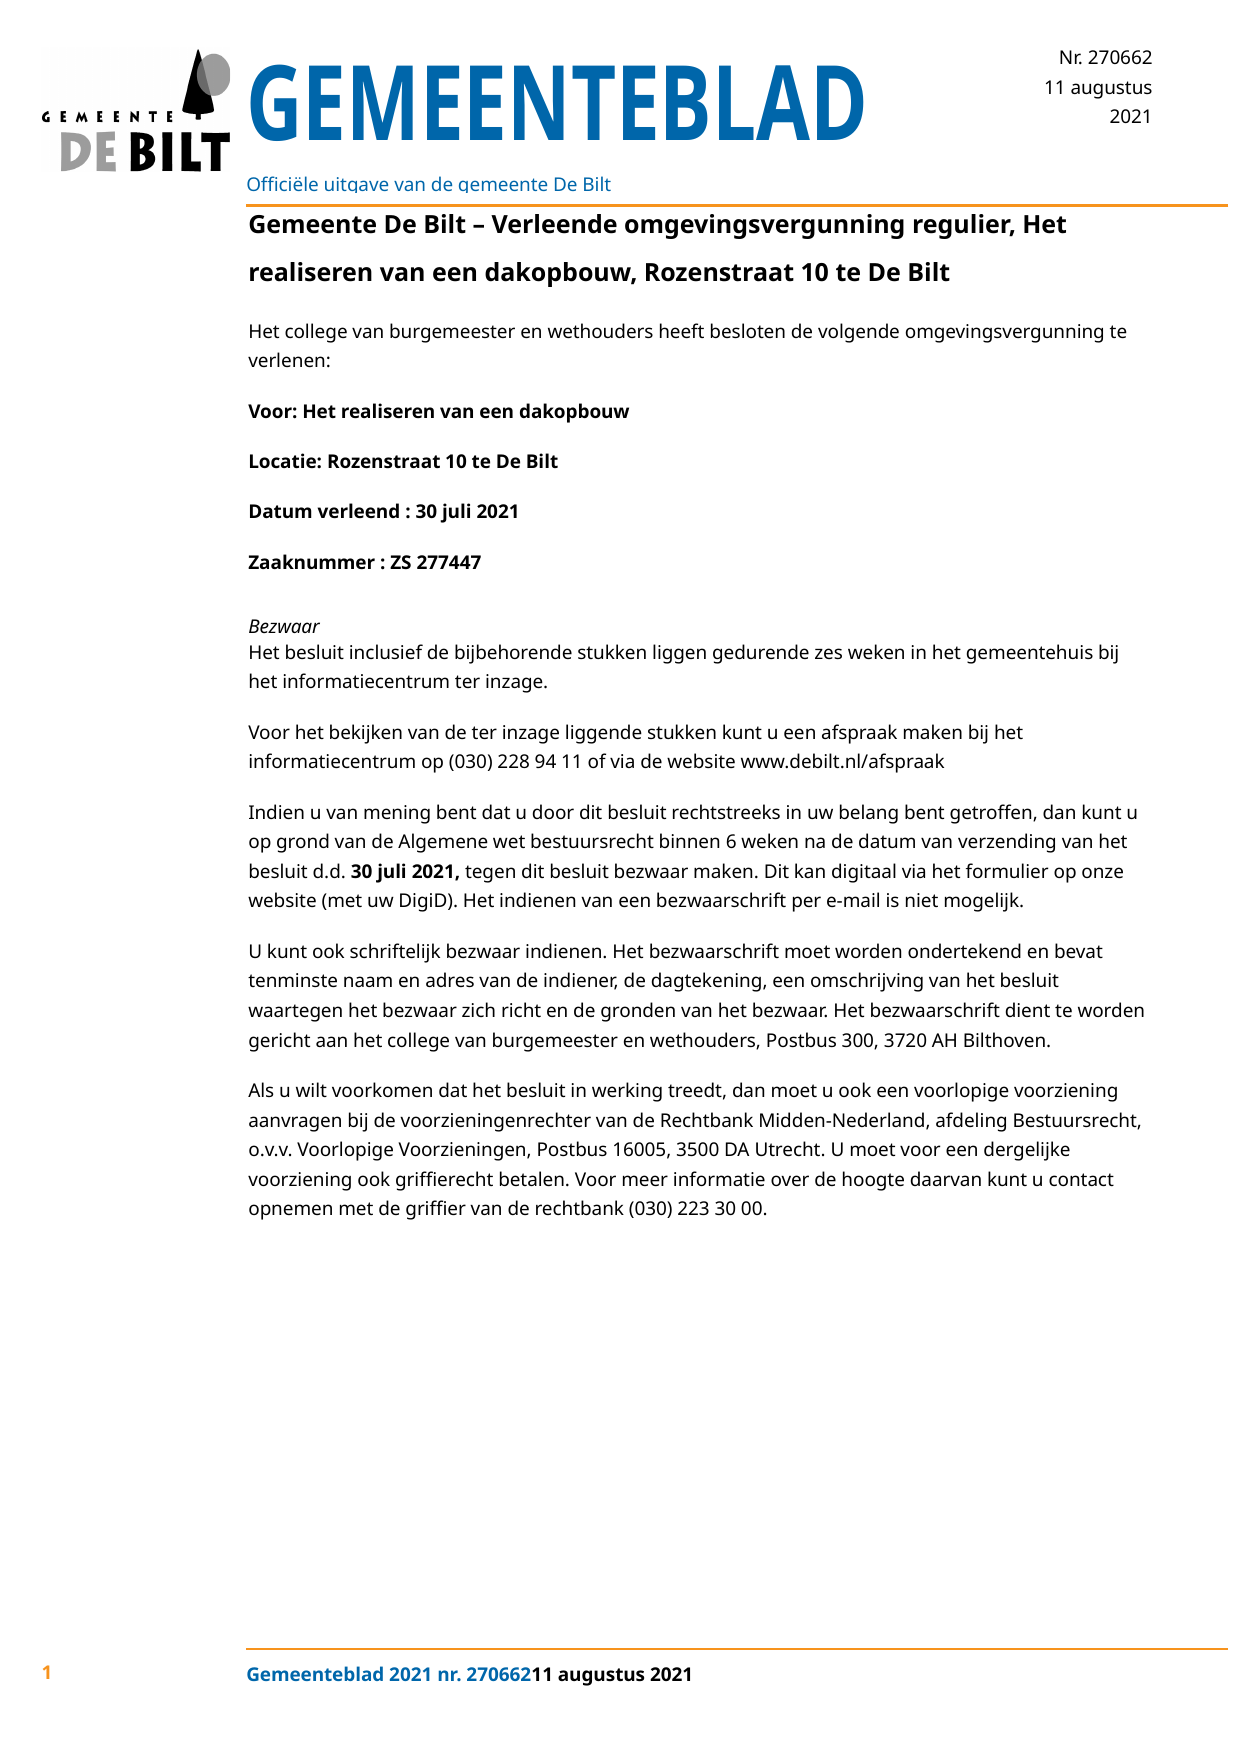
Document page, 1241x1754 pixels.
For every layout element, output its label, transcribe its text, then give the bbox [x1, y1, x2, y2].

text Gemeente De Bilt – Verleende omgevingsvergunning regulier, Het realiseren van een dakopbouw, Rozenstraat 10 te De Bilt [248, 207, 1152, 288]
text Het besluit inclusief de bijbehorende stukken liggen gedurende zes weken in het gemeentehuis bij het informatiecentrum ter inzage. [248, 639, 1152, 694]
text Voor het bekijken van de ter inzage liggende stukken kunt u een afspraak maken bij het informatiecentrum op (030) 228 94 11 of via de website www.debilt.nl/afspraak [248, 719, 1152, 774]
text Locatie: Rozenstraat 10 te De Bilt [248, 448, 1152, 474]
text Zaaknummer : ZS 277447 [248, 549, 1152, 575]
text U kunt ook schriftelijk bezwaar indienen. Het bezwaarschrift moet worden ondertekend en bevat tenminste naam en adres van de indiener, de dagtekening, een omschrijving van het besluit waartegen het bezwaar zich richt en de gronden van het bezwaar. Het bezwaarschrift dient te worden gericht aan het college van burgemeester en wethouders, Postbus 300, 3720 AH Bilthoven. [248, 938, 1152, 1052]
text Voor: Het realiseren van een dakopbouw [248, 398, 1152, 424]
text Indien u van mening bent dat u door dit besluit rechtstreeks in uw belang bent getroffen, dan kunt u op grond van de Algemene wet bestuursrecht binnen 6 weken na de datum van verzending van het besluit d.d. 30 juli 2021, tegen dit besluit bezwaar maken. Dit kan digitaal via het formulier op onze website (met uw DigiD). Het indienen van een bezwaarschrift per e-mail is niet mogelijk. [248, 799, 1152, 913]
text Bezwaar [248, 613, 1152, 639]
text Datum verleend : 30 juli 2021 [248, 499, 1152, 524]
text Als u wilt voorkomen dat het besluit in werking treedt, dan moet u ook een voorlopige voorziening aanvragen bij de voorzieningenrechter van de Rechtbank Midden-Nederland, afdeling Bestuursrecht, o.v.v. Voorlopige Voorzieningen, Postbus 16005, 3500 DA Utrecht. U moet voor een dergelijke voorziening ook griffierecht betalen. Voor meer informatie over de hoogte daarvan kunt u contact opnemen met de griffier van de rechtbank (030) 223 30 00. [248, 1077, 1152, 1221]
picture [41, 47, 231, 172]
text Het college van burgemeester en wethouders heeft besloten de volgende omgevingsvergunning te verlenen: [248, 318, 1152, 373]
